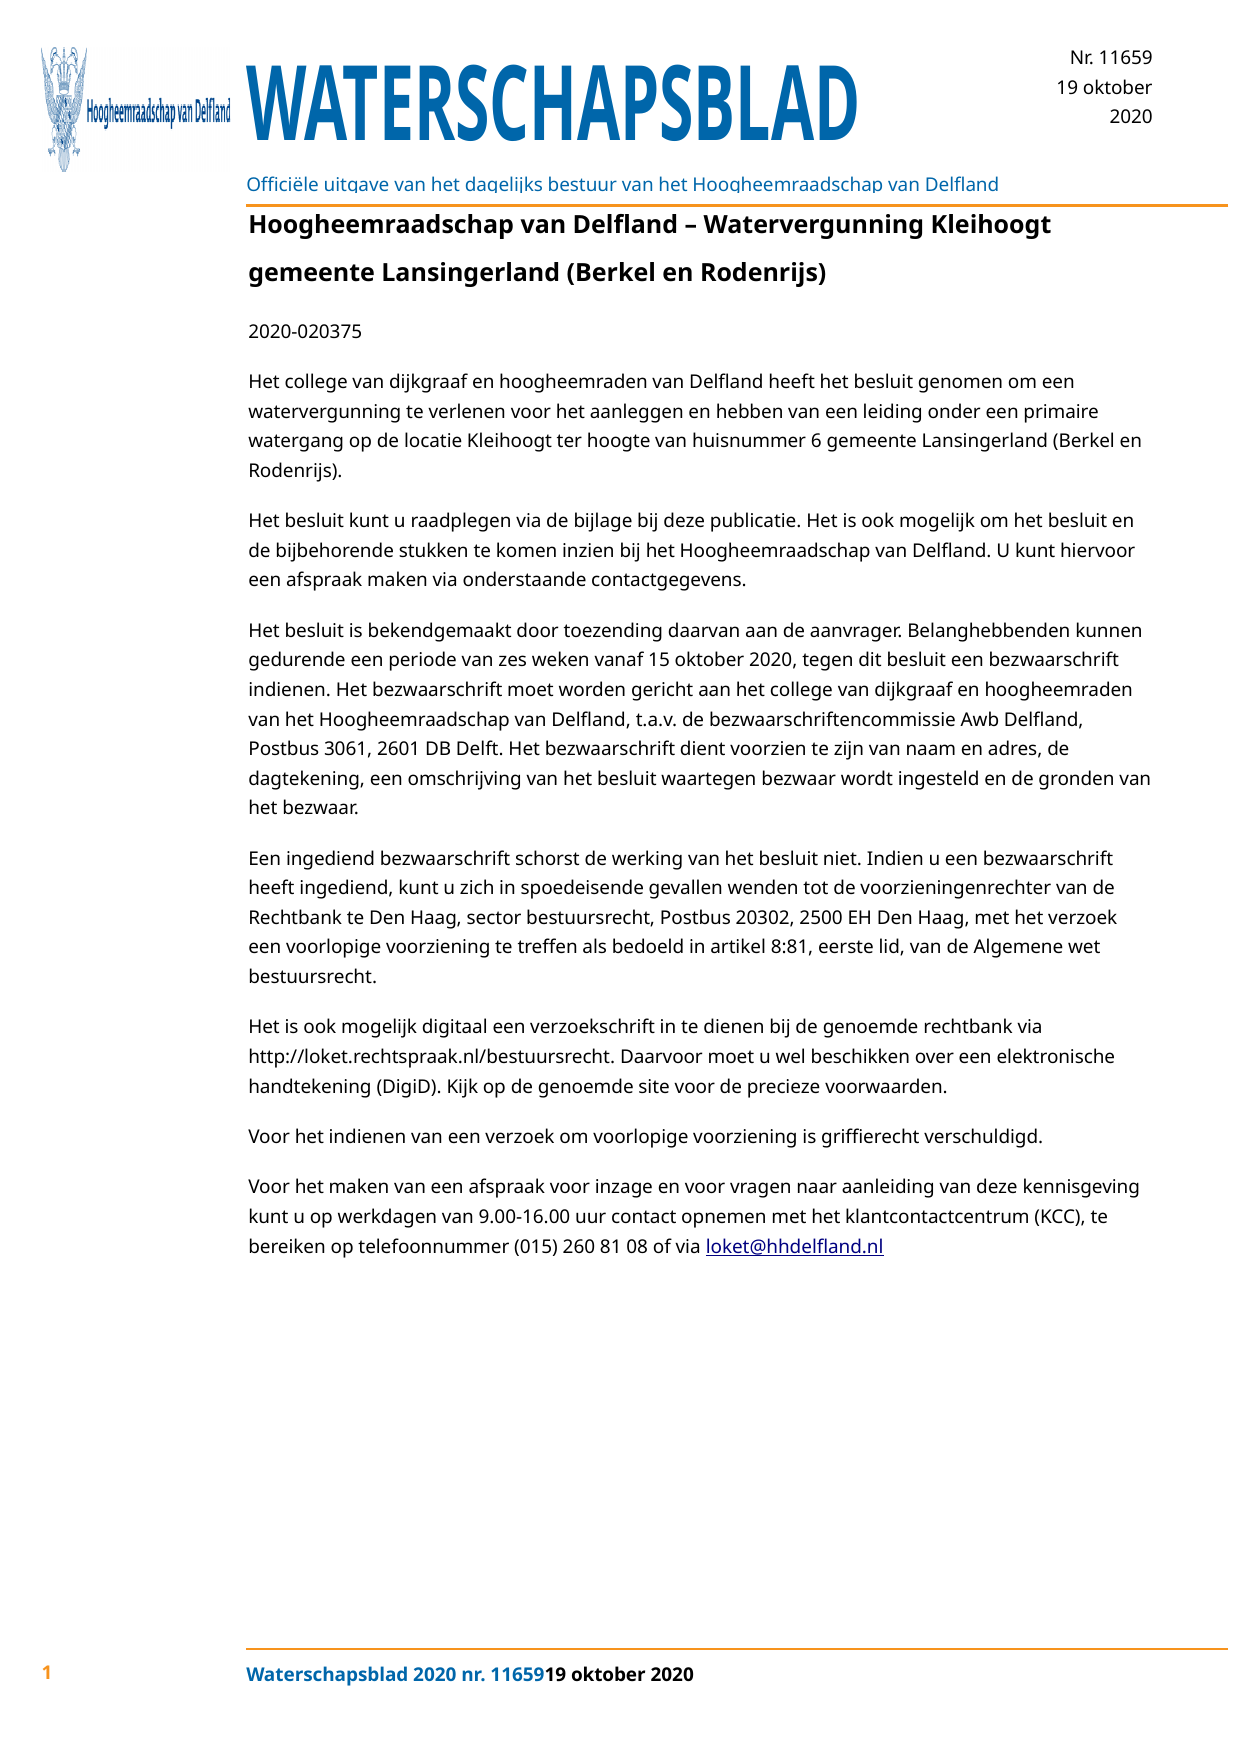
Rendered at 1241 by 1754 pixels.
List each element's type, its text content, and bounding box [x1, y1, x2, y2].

text Het is ook mogelijk digitaal een verzoekschrift in te dienen bij de genoemde rechtbank via http://loket.rechtspraak.nl/bestuursrecht. Daarvoor moet u wel beschikken over een elektronische handtekening (DigiD). Kijk op de genoemde site voor de precieze voorwaarden. [248, 1014, 1152, 1099]
text 2020-020375 [248, 318, 1152, 344]
text Hoogheemraadschap van Delfland – Watervergunning Kleihoogt gemeente Lansingerland (Berkel en Rodenrijs) [248, 207, 1152, 288]
text Voor het maken van een afspraak voor inzage en voor vragen naar aanleiding van deze kennisgeving kunt u op werkdagen van 9.00-16.00 uur contact opnemen met het klantcontactcentrum (KCC), te bereiken op telefoonnummer (015) 260 81 08 of via loket@hhdelfland.nl [248, 1174, 1152, 1259]
text Een ingediend bezwaarschrift schorst de werking van het besluit niet. Indien u een bezwaarschrift heeft ingediend, kunt u zich in spoedeisende gevallen wenden tot de voorzieningenrechter van de Rechtbank te Den Haag, sector bestuursrecht, Postbus 20302, 2500 EH Den Haag, met het verzoek een voorlopige voorziening te treffen als bedoeld in artikel 8:81, eerste lid, van de Algemene wet bestuursrecht. [248, 845, 1152, 989]
picture [41, 47, 231, 172]
text Het besluit kunt u raadplegen via de bijlage bij deze publicatie. Het is ook mogelijk om het besluit en de bijbehorende stukken te komen inzien bij het Hoogheemraadschap van Delfland. U kunt hiervoor een afspraak maken via onderstaande contactgegevens. [248, 507, 1152, 592]
text Het besluit is bekendgemaakt door toezending daarvan aan de aanvrager. Belanghebbenden kunnen gedurende een periode van zes weken vanaf 15 oktober 2020, tegen dit besluit een bezwaarschrift indienen. Het bezwaarschrift moet worden gericht aan het college van dijkgraaf en hoogheemraden van het Hoogheemraadschap van Delfland, t.a.v. de bezwaarschriftencommissie Awb Delfland, Postbus 3061, 2601 DB Delft. Het bezwaarschrift dient voorzien te zijn van naam en adres, de dagtekening, een omschrijving van het besluit waartegen bezwaar wordt ingesteld en de gronden van het bezwaar. [248, 617, 1152, 820]
text Het college van dijkgraaf en hoogheemraden van Delfland heeft het besluit genomen om een watervergunning te verlenen voor het aanleggen en hebben van een leiding onder een primaire watergang op de locatie Kleihoogt ter hoogte van huisnummer 6 gemeente Lansingerland (Berkel en Rodenrijs). [248, 368, 1152, 483]
text Voor het indienen van een verzoek om voorlopige voorziening is griffierecht verschuldigd. [248, 1123, 1152, 1149]
